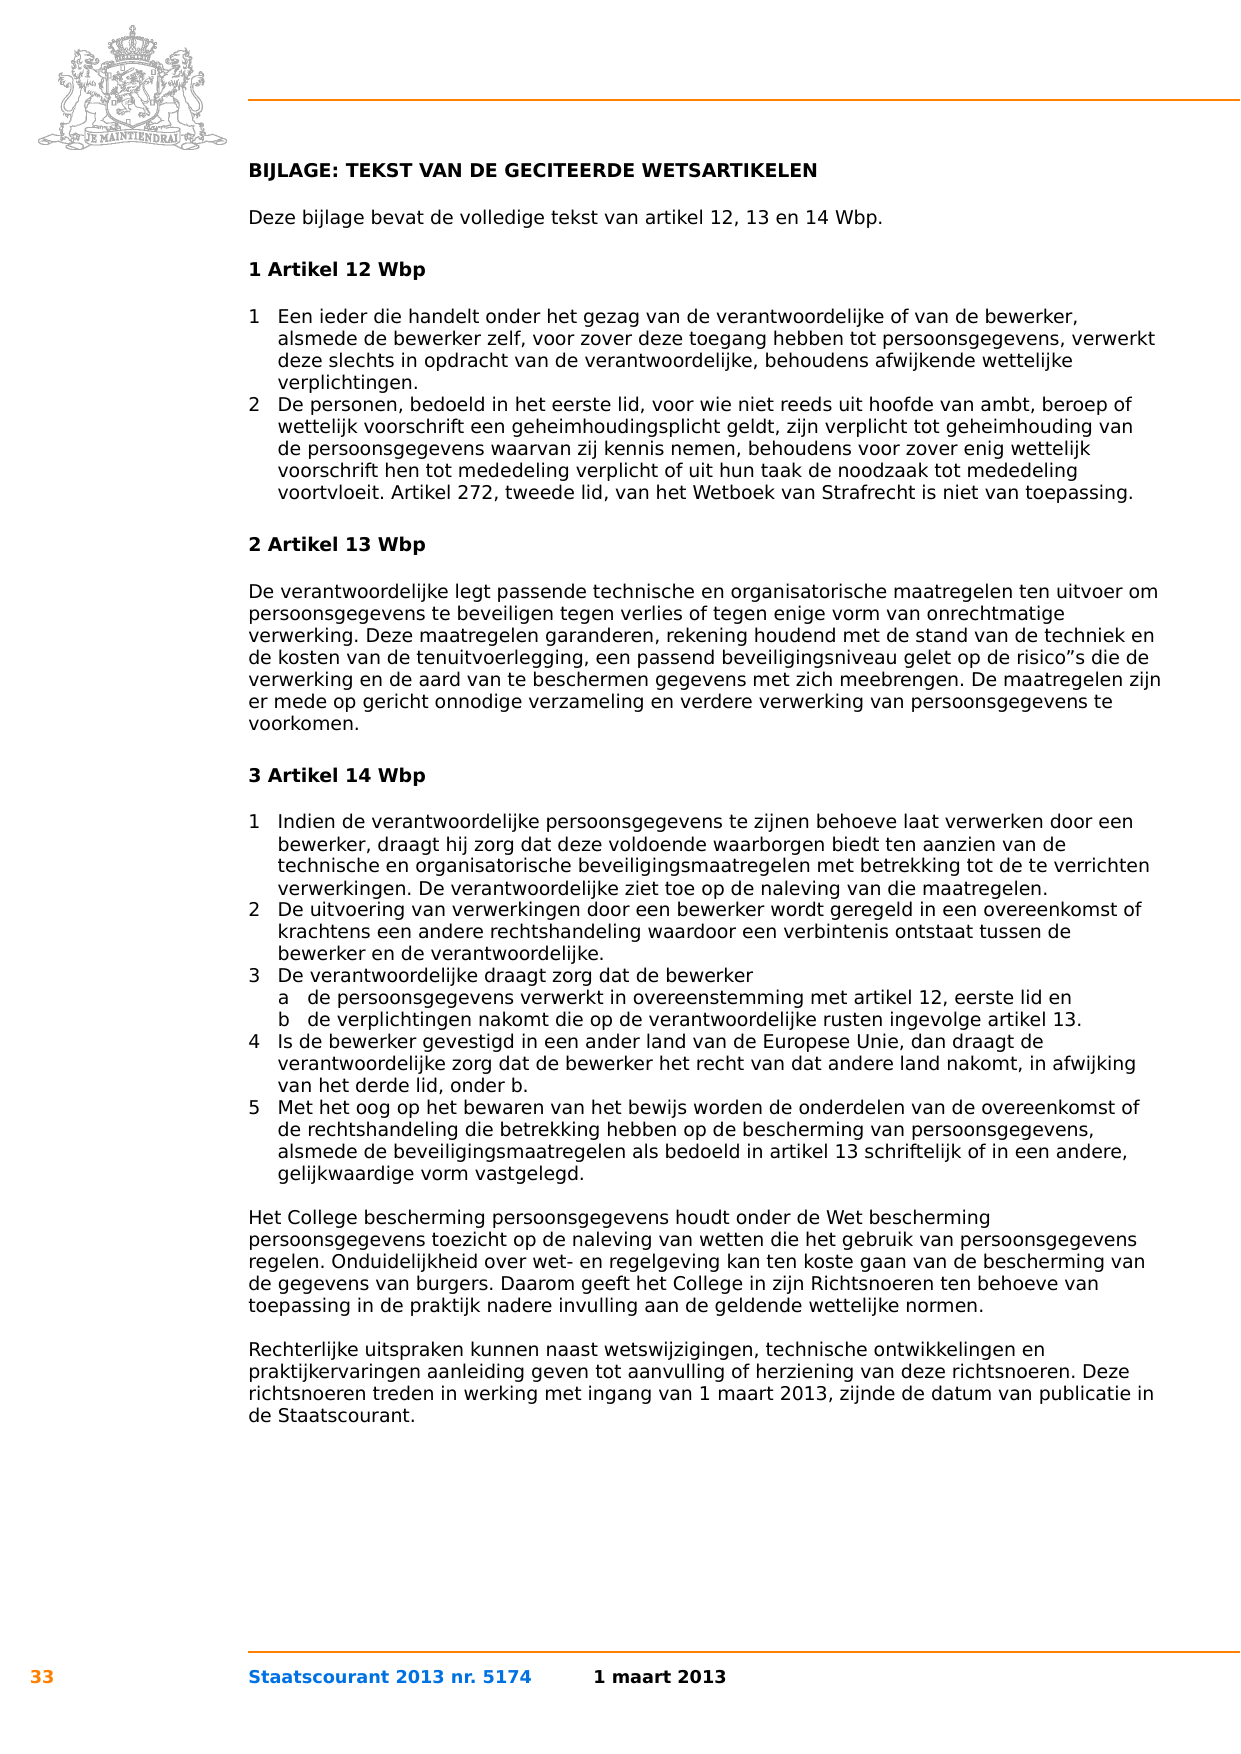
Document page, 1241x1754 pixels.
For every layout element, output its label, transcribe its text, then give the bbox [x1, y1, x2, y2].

text 5 Met het oog op het bewaren van het bewijs worden de onderdelen van de overeenkomst of de rechtshandeling die betrekking hebben op de bescherming van persoonsgegevens, alsmede de beveiligingsmaatregelen als bedoeld in artikel 13 schriftelijk of in een andere, gelijkwaardige vorm vastgelegd. [248, 1097, 1163, 1185]
subtitle BIJLAGE: TEKST VAN DE GECITEERDE WETSARTIKELEN [248, 160, 1163, 182]
subtitle 3 Artikel 14 Wbp [248, 764, 1163, 786]
text 2 De uitvoering van verwerkingen door een bewerker wordt geregeld in een overeenkomst of krachtens een andere rechtshandeling waardoor een verbintenis ontstaat tussen de bewerker en de verantwoordelijke. [248, 899, 1163, 965]
text 2 De personen, bedoeld in het eerste lid, voor wie niet reeds uit hoofde van ambt, beroep of wettelijk voorschrift een geheimhoudingsplicht geldt, zijn verplicht tot geheimhouding van de persoonsgegevens waarvan zij kennis nemen, behoudens voor zover enig wettelijk voorschrift hen tot mede­deling verplicht of uit hun taak de noodzaak tot mededeling voortvloeit. Artikel 272, tweede lid, van het Wetboek van Strafrecht is niet van toepassing. [248, 394, 1163, 504]
text 3 De verantwoordelijke draagt zorg dat de bewerker [248, 965, 1163, 987]
subtitle 2 Artikel 13 Wbp [248, 534, 1163, 556]
text 1 Een ieder die handelt onder het gezag van de verantwoordelijke of van de bewerker, alsmede de bewerker zelf, voor zover deze toegang hebben tot persoonsgegevens, verwerkt deze slechts in opdracht van de verantwoordelijke, behoudens afwijkende wettelijke verplichtingen. [248, 306, 1163, 394]
picture [38, 25, 227, 150]
text De verantwoordelijke legt passende technische en organisatorische maatregelen ten uitvoer om persoonsgegevens te beveiligen tegen verlies of tegen enige vorm van onrechtmatige verwerking. Deze maatregelen garanderen, rekening houdend met de stand van de techniek en de kosten van de tenuitvoerlegging, een passend beveiligingsniveau gelet op de risico”s die de verwerking en de aard van te beschermen gegevens met zich meebrengen. De maatregelen zijn er mede op gericht onnodige ver­zameling en verdere verwerking van persoonsgegevens te voorkomen. [248, 581, 1163, 734]
text Het College bescherming persoonsgegevens houdt onder de Wet bescherming persoonsgegevens toezicht op de naleving van wetten die het gebruik van persoonsgegevens regelen. Onduidelijkheid over wet- en regelgeving kan ten koste gaan van de bescherming van de gegevens van burgers. Daarom geeft het College in zijn Richtsnoeren ten behoeve van toepassing in de praktijk nadere invulling aan de geldende wettelijke normen. [248, 1207, 1163, 1317]
text a de persoonsgegevens verwerkt in overeenstemming met artikel 12, eerste lid en [278, 987, 1163, 1009]
text 1 Indien de verantwoordelijke persoonsgegevens te zijnen behoeve laat verwerken door een bewerker, draagt hij zorg dat deze voldoende waarborgen biedt ten aanzien van de technische en organisatorische beveiligingsmaatregelen met betrekking tot de te verrichten verwerkingen. De verantwoordelijke ziet toe op de naleving van die maatregelen. [248, 811, 1163, 899]
text 4 Is de bewerker gevestigd in een ander land van de Europese Unie, dan draagt de verantwoordelijke zorg dat de bewerker het recht van dat andere land nakomt, in afwijking van het derde lid, onder b. [248, 1031, 1163, 1097]
subtitle 1 Artikel 12 Wbp [248, 259, 1163, 281]
text b de verplichtingen nakomt die op de verantwoordelijke rusten ingevolge artikel 13. [278, 1009, 1163, 1031]
text Rechterlijke uitspraken kunnen naast wetswijzigingen, technische ontwikkelingen en praktijkervaringen aanleiding geven tot aanvulling of herziening van deze richtsnoeren. Deze richtsnoeren treden in werking met ingang van 1 maart 2013, zijnde de datum van publicatie in de Staatscourant. [248, 1339, 1163, 1427]
text Deze bijlage bevat de volledige tekst van artikel 12, 13 en 14 Wbp. [248, 207, 1163, 229]
